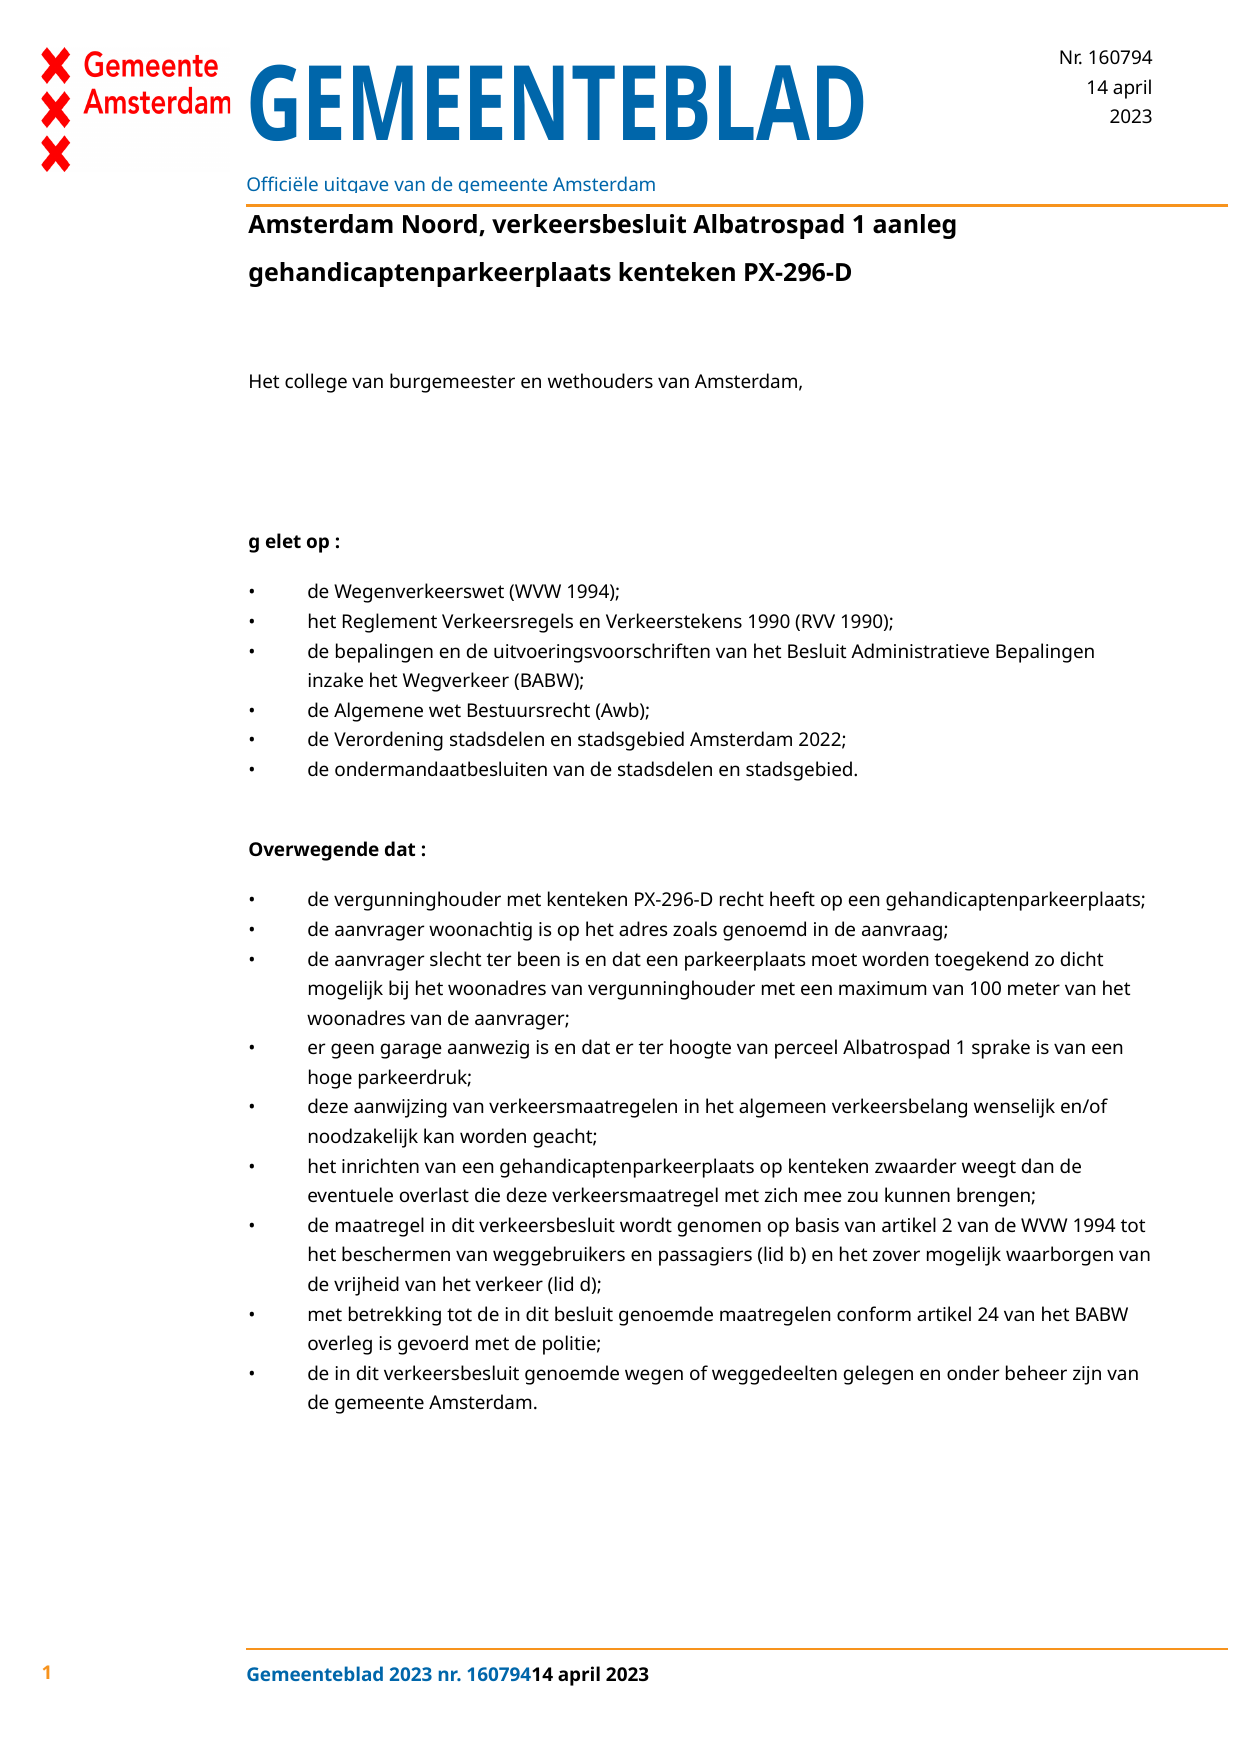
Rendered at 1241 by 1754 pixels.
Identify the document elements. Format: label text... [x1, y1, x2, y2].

text Amsterdam Noord, verkeersbesluit Albatrospad 1 aanleg gehandicaptenparkeerplaats kenteken PX-296-D [248, 207, 1152, 288]
list de Wegenverkeerswet (WVW 1994); [248, 579, 1152, 604]
list de aanvrager woonachtig is op het adres zoals genoemd in de aanvraag; [248, 916, 1152, 942]
text Het college van burgemeester en wethouders van Amsterdam, [248, 368, 1152, 394]
picture [41, 47, 231, 172]
list de Algemene wet Bestuursrecht (Awb); [248, 697, 1152, 723]
list het inrichten van een gehandicaptenparkeerplaats op kenteken zwaarder weegt dan de eventuele overlast die deze verkeersmaatregel met zich mee zou kunnen brengen; [248, 1153, 1152, 1208]
text g elet op : [248, 528, 1152, 554]
list de in dit verkeersbesluit genoemde wegen of weggedeelten gelegen en onder beheer zijn van de gemeente Amsterdam. [248, 1360, 1152, 1415]
list de bepalingen en de uitvoeringsvoorschriften van het Besluit Administratieve Bepalingen inzake het Wegverkeer (BABW); [248, 638, 1152, 693]
list er geen garage aanwezig is en dat er ter hoogte van perceel Albatrospad 1 sprake is van een hoge parkeerdruk; [248, 1034, 1152, 1090]
list de aanvrager slecht ter been is en dat een parkeerplaats moet worden toegekend zo dicht mogelijk bij het woonadres van vergunninghouder met een maximum van 100 meter van het woonadres van de aanvrager; [248, 946, 1152, 1031]
list de maatregel in dit verkeersbesluit wordt genomen op basis van artikel 2 van de WVW 1994 tot het beschermen van weggebruikers en passagiers (lid b) en het zover mogelijk waarborgen van de vrijheid van het verkeer (lid d); [248, 1212, 1152, 1297]
list de vergunninghouder met kenteken PX-296-D recht heeft op een gehandicaptenparkeerplaats; [248, 887, 1152, 912]
text Overwegende dat : [248, 836, 1152, 862]
list de Verordening stadsdelen en stadsgebied Amsterdam 2022; [248, 727, 1152, 752]
list met betrekking tot de in dit besluit genoemde maatregelen conform artikel 24 van het BABW overleg is gevoerd met de politie; [248, 1301, 1152, 1356]
list deze aanwijzing van verkeersmaatregelen in het algemeen verkeersbelang wenselijk en/of noodzakelijk kan worden geacht; [248, 1094, 1152, 1149]
list het Reglement Verkeersregels en Verkeerstekens 1990 (RVV 1990); [248, 608, 1152, 634]
list de ondermandaatbesluiten van de stadsdelen en stadsgebied. [248, 756, 1152, 782]
